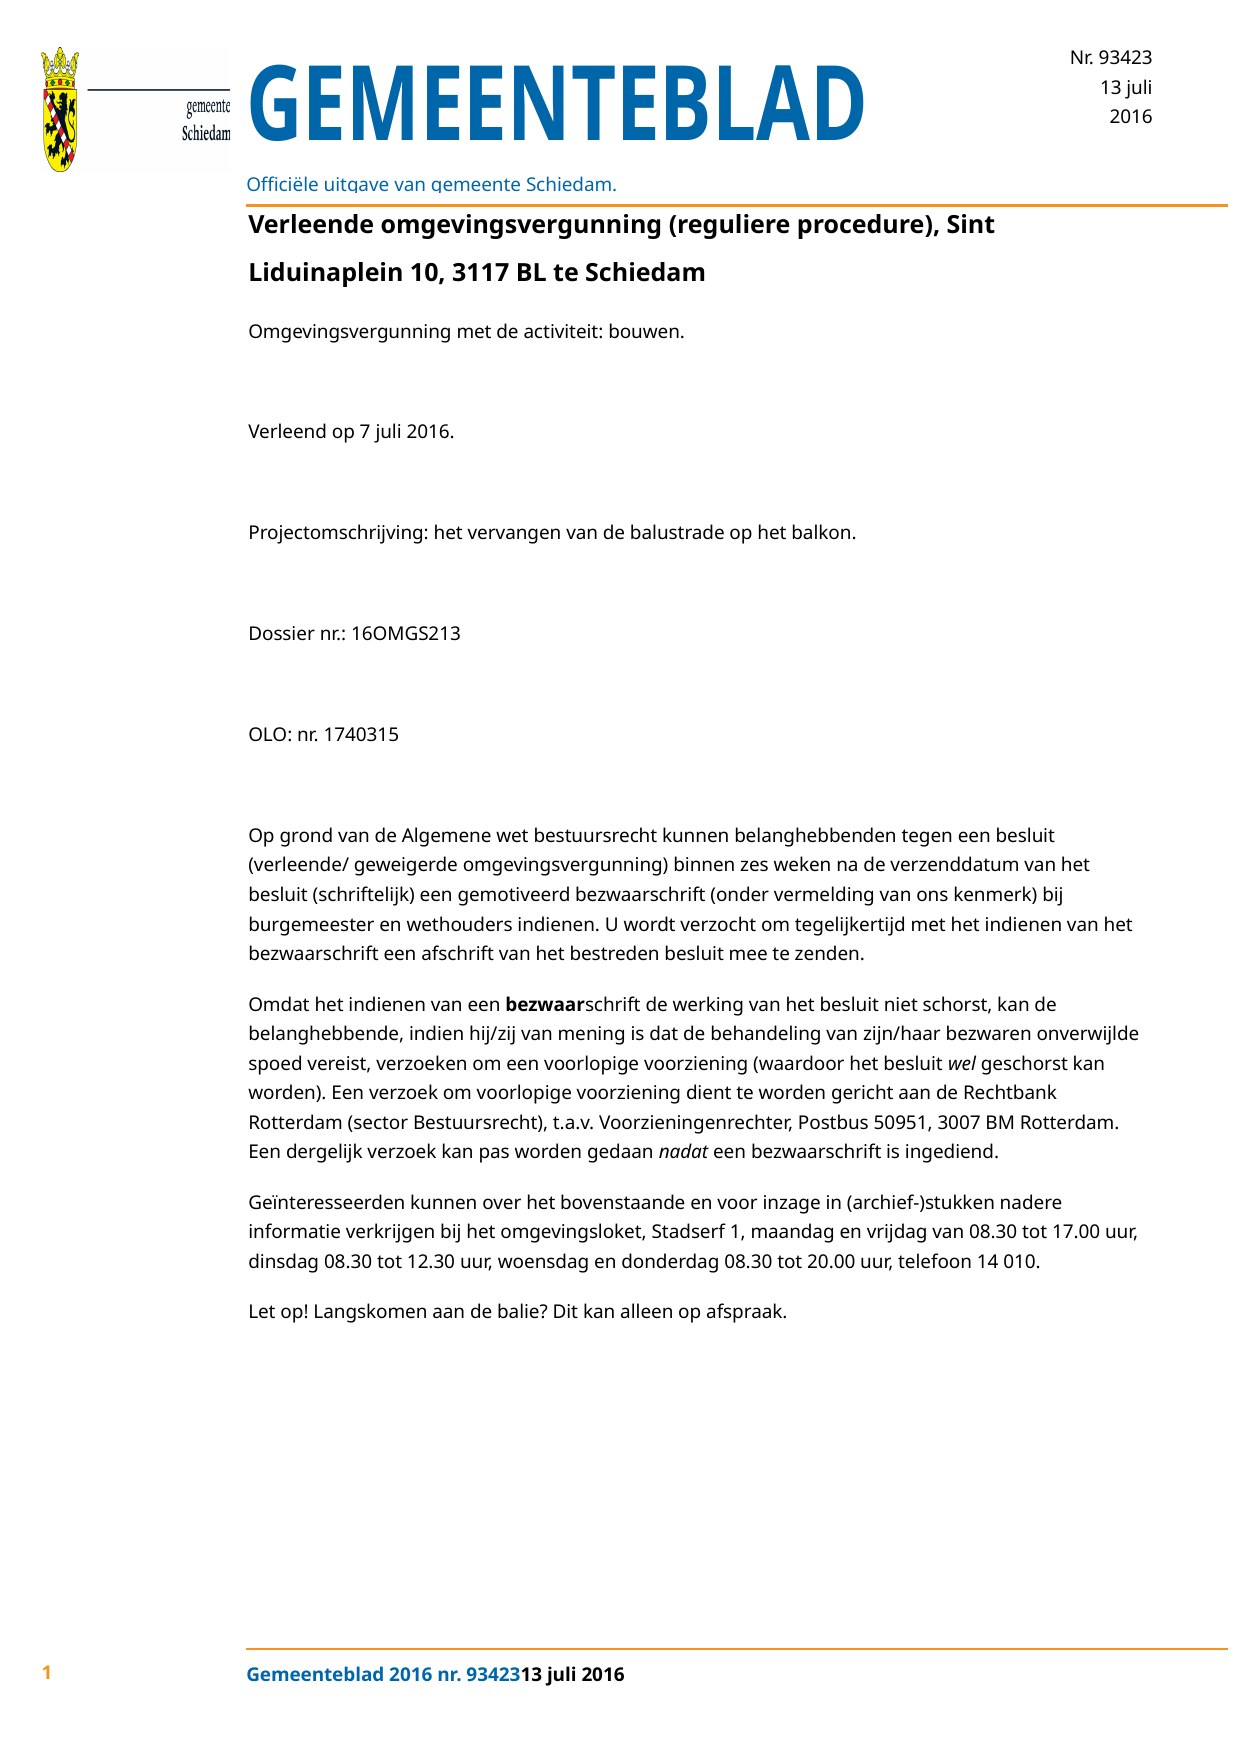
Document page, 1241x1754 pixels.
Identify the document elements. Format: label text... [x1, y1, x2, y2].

text Let op! Langskomen aan de balie? Dit kan alleen op afspraak. [248, 1299, 1152, 1324]
text Verleende omgevingsvergunning (reguliere procedure), Sint Liduinaplein 10, 3117 BL te Schiedam [248, 207, 1152, 288]
text OLO: nr. 1740315 [248, 721, 1152, 747]
picture [41, 47, 231, 172]
text Dossier nr.: 16OMGS213 [248, 620, 1152, 646]
text Op grond van de Algemene wet bestuursrecht kunnen belanghebbenden tegen een besluit (verleende/ geweigerde omgevingsvergunning) binnen zes weken na de verzenddatum van het besluit (schriftelijk) een gemotiveerd bezwaarschrift (onder vermelding van ons kenmerk) bij burgemeester en wethouders indienen. U wordt verzocht om tegelijkertijd met het indienen van het bezwaarschrift een afschrift van het bestreden besluit mee te zenden. [248, 822, 1152, 966]
text Verleend op 7 juli 2016. [248, 419, 1152, 444]
text Projectomschrijving: het vervangen van de balustrade op het balkon. [248, 519, 1152, 545]
text Omgevingsvergunning met de activiteit: bouwen. [248, 318, 1152, 344]
text Omdat het indienen van een bezwaarschrift de werking van het besluit niet schorst, kan de belanghebbende, indien hij/zij van mening is dat de behandeling van zijn/haar bezwaren onverwijlde spoed vereist, verzoeken om een voorlopige voorziening (waardoor het besluit wel geschorst kan worden). Een verzoek om voorlopige voorziening dient te worden gericht aan de Rechtbank Rotterdam (sector Bestuursrecht), t.a.v. Voorzieningenrechter, Postbus 50951, 3007 BM Rotterdam. Een dergelijk verzoek kan pas worden gedaan nadat een bezwaarschrift is ingediend. [248, 991, 1152, 1164]
text Geïnteresseerden kunnen over het bovenstaande en voor inzage in (archief-)stukken nadere informatie verkrijgen bij het omgevingsloket, Stadserf 1, maandag en vrijdag van 08.30 tot 17.00 uur, dinsdag 08.30 tot 12.30 uur, woensdag en donderdag 08.30 tot 20.00 uur, telefoon 14 010. [248, 1189, 1152, 1274]
